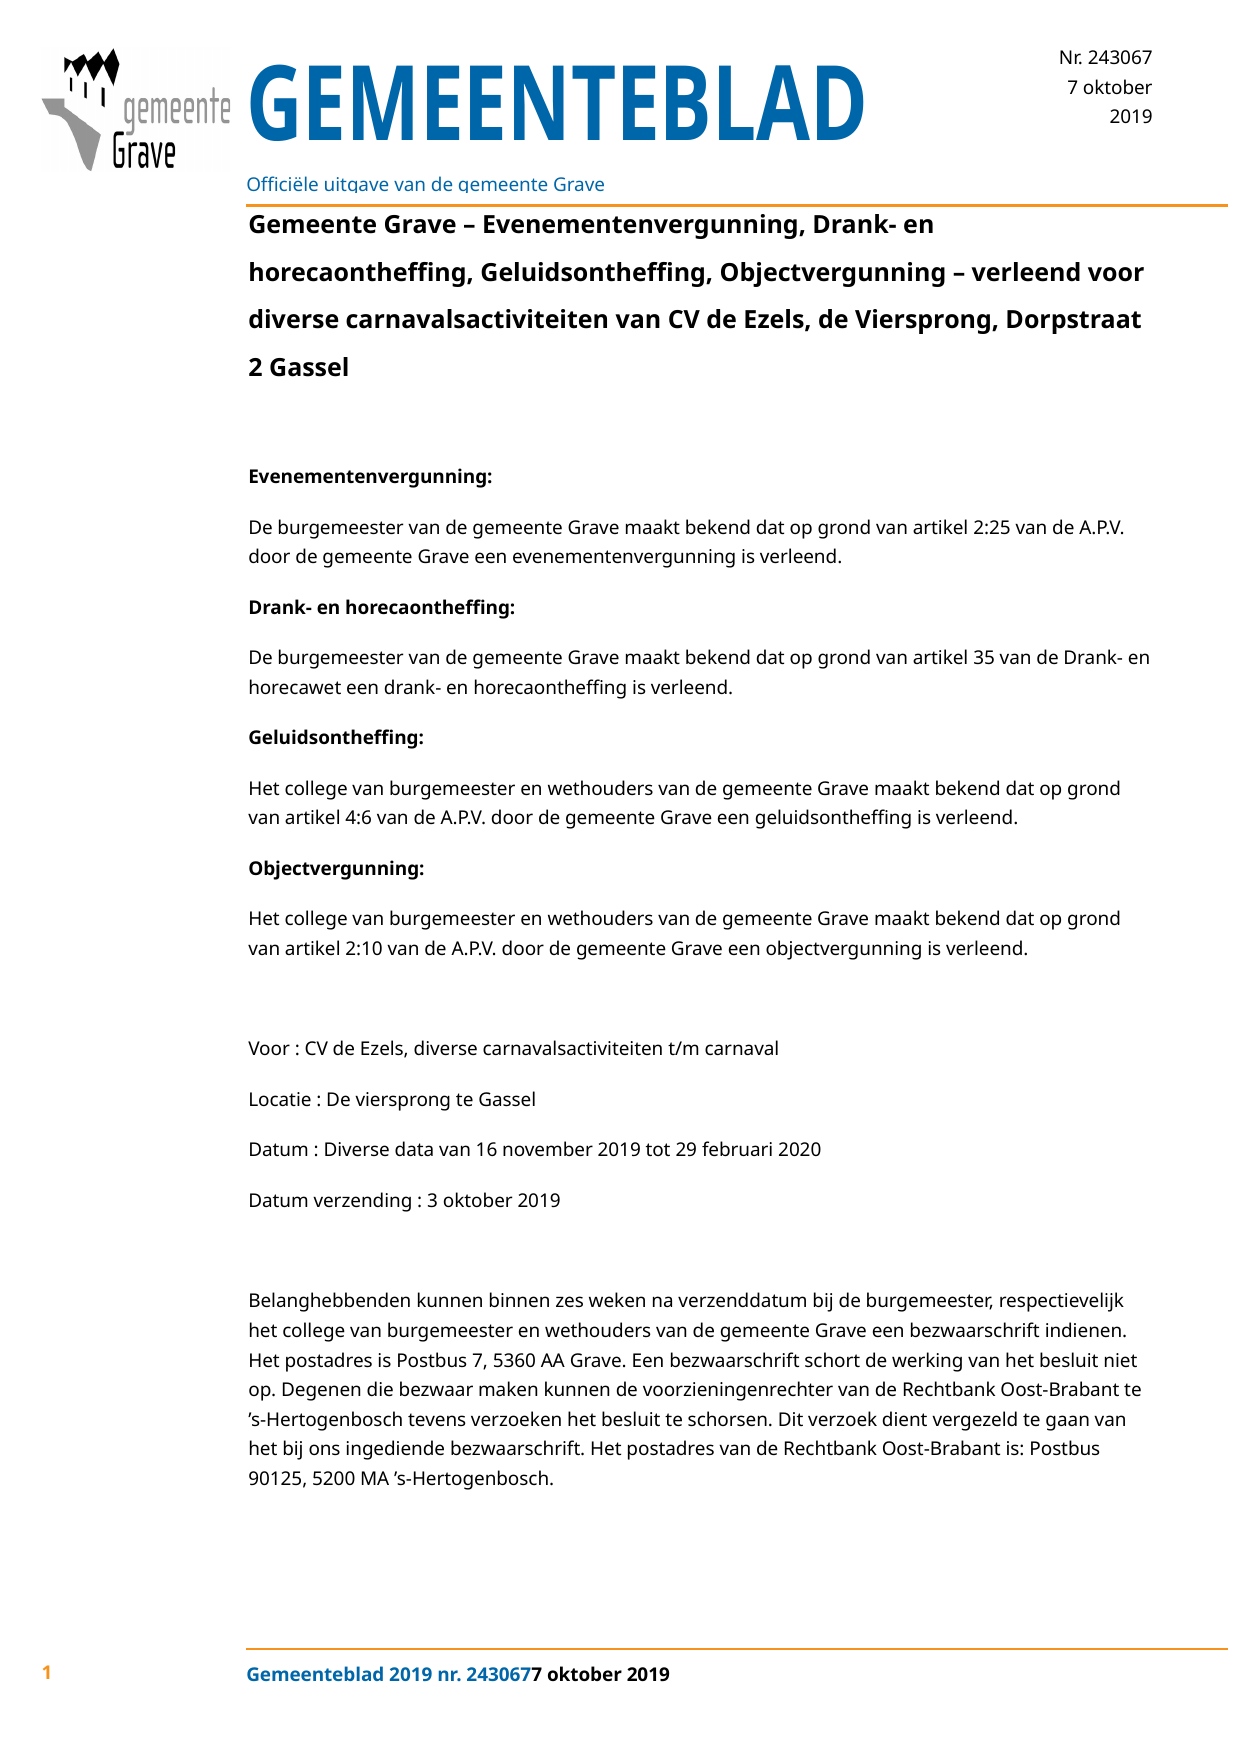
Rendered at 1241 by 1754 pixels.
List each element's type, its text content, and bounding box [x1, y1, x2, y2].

text De burgemeester van de gemeente Grave maakt bekend dat op grond van artikel 35 van de Drank- en horecawet een drank- en horecaontheffing is verleend. [248, 644, 1152, 700]
text Voor : CV de Ezels, diverse carnavalsactiviteiten t/m carnaval [248, 1036, 1152, 1061]
text Het college van burgemeester en wethouders van de gemeente Grave maakt bekend dat op grond van artikel 2:10 van de A.P.V. door de gemeente Grave een objectvergunning is verleend. [248, 905, 1152, 961]
text Gemeente Grave – Evenementenvergunning, Drank- en horecaontheffing, Geluidsontheffing, Objectvergunning – verleend voor diverse carnavalsactiviteiten van CV de Ezels, de Viersprong, Dorpstraat 2 Gassel [248, 207, 1152, 384]
text Objectvergunning: [248, 855, 1152, 881]
text Drank- en horecaontheffing: [248, 594, 1152, 620]
text Belanghebbenden kunnen binnen zes weken na verzenddatum bij de burgemeester, respectievelijk het college van burgemeester en wethouders van de gemeente Grave een bezwaarschrift indienen. Het postadres is Postbus 7, 5360 AA Grave. Een bezwaarschrift schort de werking van het besluit niet op. Degenen die bezwaar maken kunnen de voorzieningenrechter van de Rechtbank Oost-Brabant te ’s-Hertogenbosch tevens verzoeken het besluit te schorsen. Dit verzoek dient vergezeld te gaan van het bij ons ingediende bezwaarschrift. Het postadres van de Rechtbank Oost-Brabant is: Postbus 90125, 5200 MA ’s-Hertogenbosch. [248, 1288, 1152, 1491]
text Locatie : De viersprong te Gassel [248, 1086, 1152, 1112]
text Datum verzending : 3 oktober 2019 [248, 1187, 1152, 1213]
text Het college van burgemeester en wethouders van de gemeente Grave maakt bekend dat op grond van artikel 4:6 van de A.P.V. door de gemeente Grave een geluidsontheffing is verleend. [248, 775, 1152, 830]
text De burgemeester van de gemeente Grave maakt bekend dat op grond van artikel 2:25 van de A.P.V. door de gemeente Grave een evenementenvergunning is verleend. [248, 514, 1152, 569]
picture [41, 47, 231, 172]
text Datum : Diverse data van 16 november 2019 tot 29 februari 2020 [248, 1136, 1152, 1162]
text Evenementenvergunning: [248, 463, 1152, 489]
text Geluidsontheffing: [248, 724, 1152, 750]
